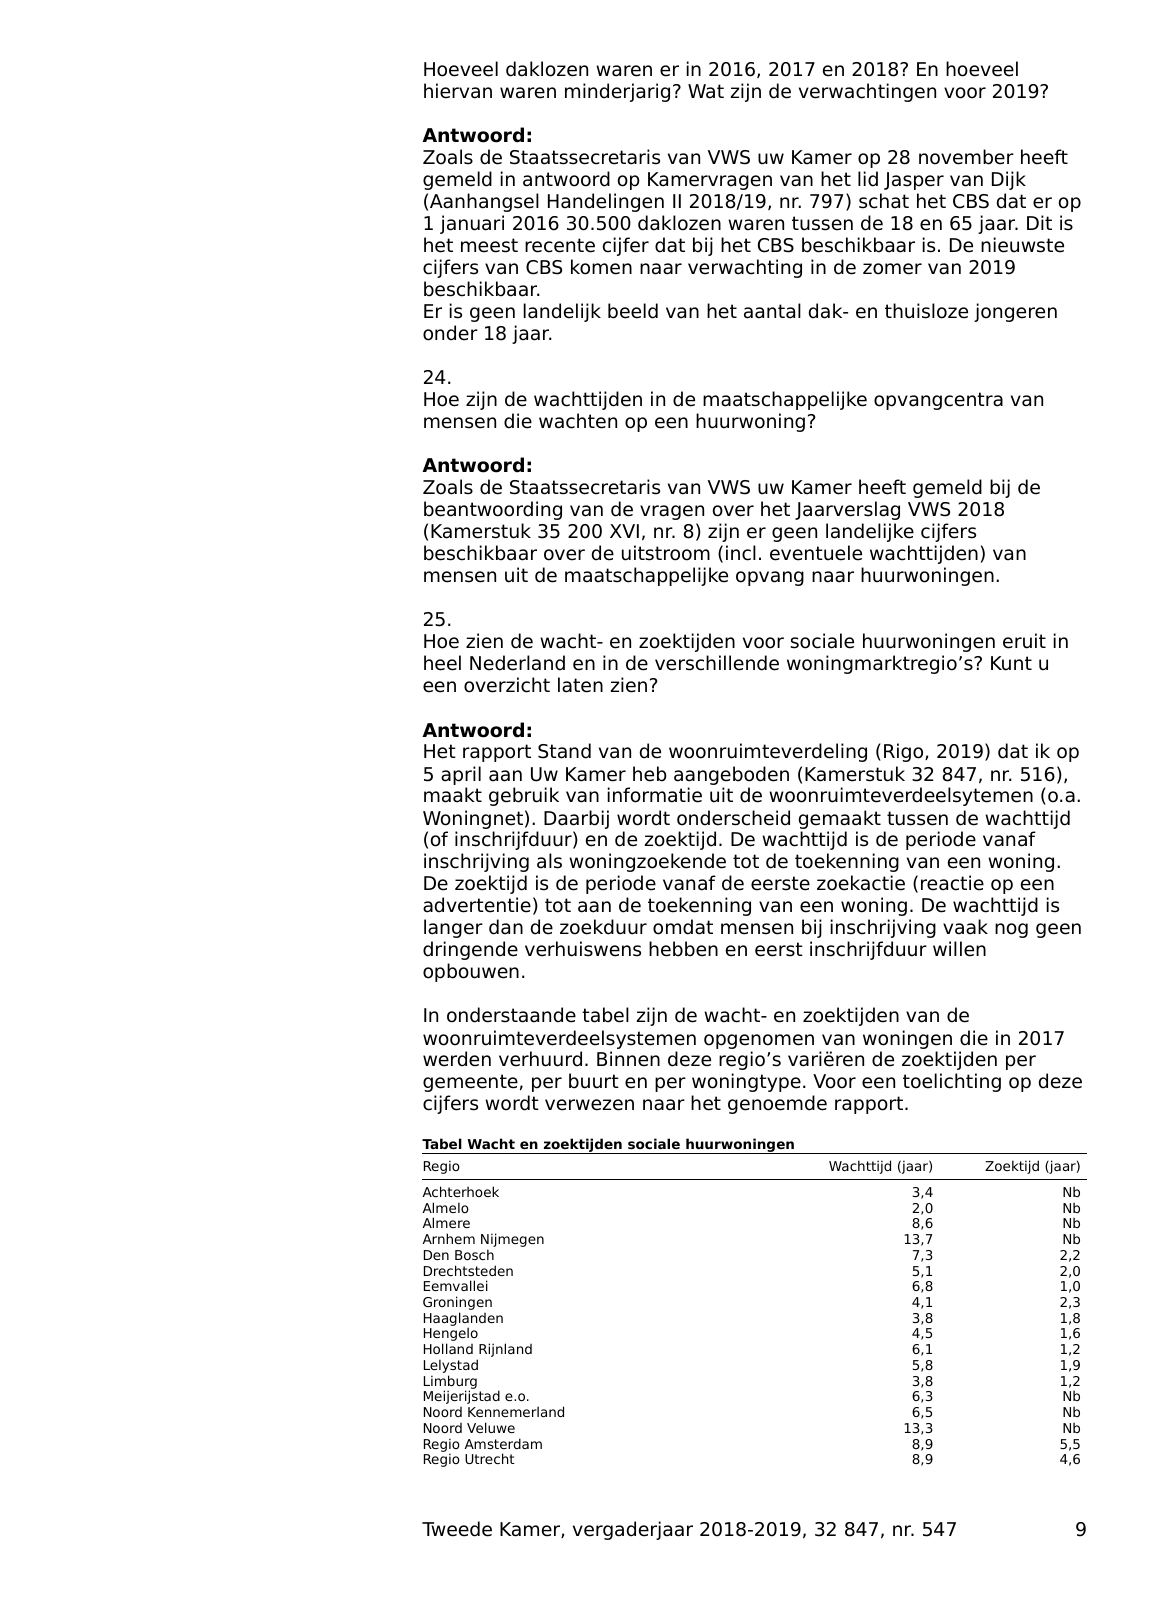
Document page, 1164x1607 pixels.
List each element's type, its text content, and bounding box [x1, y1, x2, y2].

table_cell 6,8 [791, 1279, 939, 1295]
table_cell 3,8 [791, 1374, 939, 1389]
text Er is geen landelijk beeld van het aantal dak- en thuisloze jongeren onder 18 jaar. [422, 301, 1087, 345]
text In onderstaande tabel zijn de wacht- en zoektijden van de woonruimteverdeelsystemen opgenomen van woningen die in 2017 werden verhuurd. Binnen deze regio’s variëren de zoektijden per gemeente, per buurt en per woningtype. Voor een toelichting op deze cijfers wordt verwezen naar het genoemde rapport. [422, 1005, 1087, 1115]
table_cell Achterhoek [422, 1180, 791, 1201]
table_cell Nb [939, 1421, 1087, 1436]
table_cell 6,3 [791, 1389, 939, 1405]
table_cell Eemvallei [422, 1279, 791, 1295]
table_cell Nb [939, 1389, 1087, 1405]
table_cell 1,9 [939, 1358, 1087, 1373]
table_cell 6,1 [791, 1342, 939, 1358]
table_cell 2,2 [939, 1248, 1087, 1263]
table_cell 2,0 [791, 1201, 939, 1216]
text 25. [422, 609, 1087, 631]
text Antwoord: [422, 455, 1087, 477]
table_cell 5,8 [791, 1358, 939, 1373]
table_cell Nb [939, 1201, 1087, 1216]
table_cell Nb [939, 1405, 1087, 1421]
table_cell Nb [939, 1180, 1087, 1201]
table_cell Noord Veluwe [422, 1421, 791, 1436]
text Het rapport Stand van de woonruimteverdeling (Rigo, 2019) dat ik op 5 april aan Uw Kamer heb aangeboden (Kamerstuk 32 847, nr. 516), maakt gebruik van informatie uit de woonruimteverdeelsytemen (o.a. Woningnet). Daarbij wordt onderscheid gemaakt tussen de wachttijd (of inschrijfduur) en de zoektijd. De wachttijd is de periode vanaf inschrijving als woningzoekende tot de toekenning van een woning. De zoektijd is de periode vanaf de eerste zoekactie (reactie op een advertentie) tot aan de toekenning van een woning. De wachttijd is langer dan de zoekduur omdat mensen bij inschrijving vaak nog geen dringende verhuiswens hebben en eerst inschrijfduur willen opbouwen. [422, 741, 1087, 983]
table_cell 7,3 [791, 1248, 939, 1263]
table_cell Regio Amsterdam [422, 1436, 791, 1452]
table_cell 5,1 [791, 1264, 939, 1279]
table_cell Arnhem Nijmegen [422, 1232, 791, 1248]
text Zoals de Staatssecretaris van VWS uw Kamer heeft gemeld bij de beantwoording van de vragen over het Jaarverslag VWS 2018 (Kamerstuk 35 200 XVI, nr. 8) zijn er geen landelijke cijfers beschikbaar over de uitstroom (incl. eventuele wachttijden) van mensen uit de maatschappelijke opvang naar huurwoningen. [422, 477, 1087, 587]
table_cell Almelo [422, 1201, 791, 1216]
table_cell 4,6 [939, 1452, 1087, 1468]
table_cell Almere [422, 1216, 791, 1232]
table_cell 1,0 [939, 1279, 1087, 1295]
text Antwoord: [422, 125, 1087, 147]
table_cell 3,8 [791, 1311, 939, 1326]
table_cell 8,9 [791, 1436, 939, 1452]
table_cell Holland Rijnland [422, 1342, 791, 1358]
table_cell Den Bosch [422, 1248, 791, 1263]
table_cell 3,4 [791, 1180, 939, 1201]
table_cell Haaglanden [422, 1311, 791, 1326]
table_cell Limburg [422, 1374, 791, 1389]
table_cell 13,7 [791, 1232, 939, 1248]
table_cell Zoektijd (jaar) [939, 1154, 1087, 1179]
table_cell Regio [422, 1154, 791, 1179]
table_cell 4,5 [791, 1326, 939, 1342]
table_cell Noord Kennemerland [422, 1405, 791, 1421]
table_cell Wachttijd (jaar) [791, 1154, 939, 1179]
text Zoals de Staatssecretaris van VWS uw Kamer op 28 november heeft gemeld in antwoord op Kamervragen van het lid Jasper van Dijk (Aanhangsel Handelingen II 2018/19, nr. 797) schat het CBS dat er op 1 januari 2016 30.500 daklozen waren tussen de 18 en 65 jaar. Dit is het meest recente cijfer dat bij het CBS beschikbaar is. De nieuwste cijfers van CBS komen naar verwachting in de zomer van 2019 beschikbaar. [422, 147, 1087, 301]
table_cell 5,5 [939, 1436, 1087, 1452]
table_cell 13,3 [791, 1421, 939, 1436]
table_cell Regio Utrecht [422, 1452, 791, 1468]
table_cell 8,6 [791, 1216, 939, 1232]
table_cell Nb [939, 1216, 1087, 1232]
table_cell 2,0 [939, 1264, 1087, 1279]
table_cell 6,5 [791, 1405, 939, 1421]
table_header Tabel Wacht en zoektijden sociale huurwoningen [422, 1137, 1087, 1153]
table_cell 1,8 [939, 1311, 1087, 1326]
table_cell 8,9 [791, 1452, 939, 1468]
text Hoeveel daklozen waren er in 2016, 2017 en 2018? En hoeveel hiervan waren minderjarig? Wat zijn de verwachtingen voor 2019? [422, 59, 1087, 103]
table_cell Nb [939, 1232, 1087, 1248]
table_cell Hengelo [422, 1326, 791, 1342]
table_cell 1,2 [939, 1342, 1087, 1358]
table_cell 2,3 [939, 1295, 1087, 1311]
table_cell 1,6 [939, 1326, 1087, 1342]
table_cell 1,2 [939, 1374, 1087, 1389]
table_cell Lelystad [422, 1358, 791, 1373]
text 24. [422, 367, 1087, 389]
table_cell Meijerijstad e.o. [422, 1389, 791, 1405]
table_cell 4,1 [791, 1295, 939, 1311]
text Antwoord: [422, 719, 1087, 741]
table_cell Drechtsteden [422, 1264, 791, 1279]
text Hoe zien de wacht- en zoektijden voor sociale huurwoningen eruit in heel Nederland en in de verschillende woningmarktregio’s? Kunt u een overzicht laten zien? [422, 631, 1087, 697]
table_cell Groningen [422, 1295, 791, 1311]
text Hoe zijn de wachttijden in de maatschappelijke opvangcentra van mensen die wachten op een huurwoning? [422, 389, 1087, 433]
